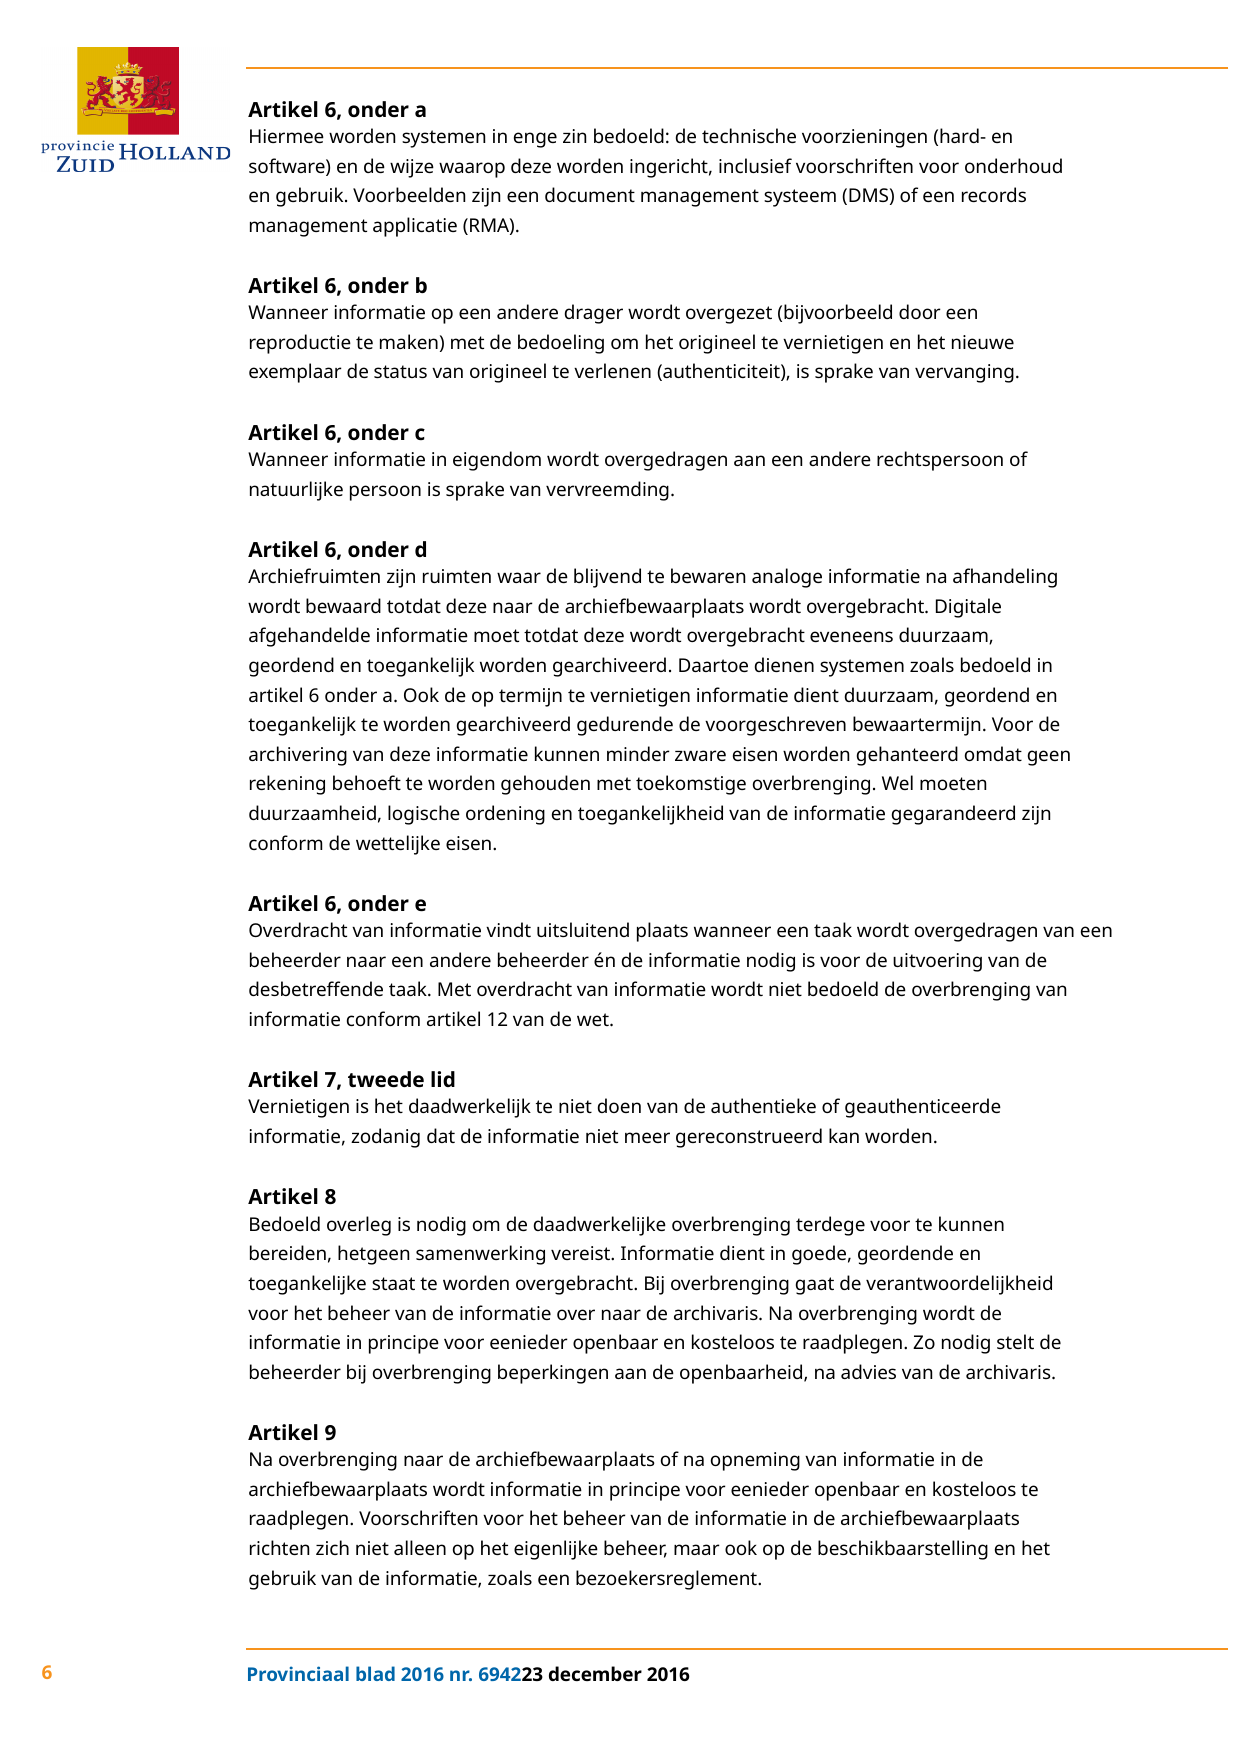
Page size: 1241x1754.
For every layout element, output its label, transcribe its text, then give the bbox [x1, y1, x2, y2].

text richten zich niet alleen op het eigenlijke beheer, maar ook op de beschikbaarstelling en het [248, 1535, 1152, 1561]
text conform de wettelijke eisen. [248, 830, 1152, 856]
text Archiefruimten zijn ruimten waar de blijvend te bewaren analoge informatie na afhandeling [248, 563, 1152, 589]
text informatie, zodanig dat de informatie niet meer gereconstrueerd kan worden. [248, 1123, 1152, 1149]
text archiefbewaarplaats wordt informatie in principe voor eenieder openbaar en kosteloos te [248, 1476, 1152, 1502]
text raadplegen. Voorschriften voor het beheer van de informatie in de archiefbewaarplaats [248, 1506, 1152, 1531]
text archivering van deze informatie kunnen minder zware eisen worden gehanteerd omdat geen [248, 741, 1152, 767]
text Hiermee worden systemen in enge zin bedoeld: de technische voorzieningen (hard- en [248, 123, 1152, 149]
text Vernietigen is het daadwerkelijk te niet doen van de authentieke of geauthenticeerde [248, 1094, 1152, 1119]
text bereiden, hetgeen samenwerking vereist. Informatie dient in goede, geordende en [248, 1241, 1152, 1266]
text Artikel 8 [248, 1182, 1152, 1211]
text voor het beheer van de informatie over naar de archivaris. Na overbrenging wordt de [248, 1300, 1152, 1325]
text Overdracht van informatie vindt uitsluitend plaats wanneer een taak wordt overgedragen van een beheerder naar een andere beheerder én de informatie nodig is voor de uitvoering van de desbetreffende taak. Met overdracht van informatie wordt niet bedoeld de overbrenging van informatie conform artikel 12 van de wet. [248, 917, 1152, 1032]
text Artikel 7, tweede lid [248, 1065, 1152, 1094]
text natuurlijke persoon is sprake van vervreemding. [248, 476, 1152, 502]
text Na overbrenging naar de archiefbewaarplaats of na opneming van informatie in de [248, 1446, 1152, 1472]
text duurzaamheid, logische ordening en toegankelijkheid van de informatie gegarandeerd zijn [248, 800, 1152, 826]
text Artikel 6, onder e [248, 889, 1152, 917]
text toegankelijk te worden gearchiveerd gedurende de voorgeschreven bewaartermijn. Voor de [248, 711, 1152, 737]
text rekening behoeft te worden gehouden met toekomstige overbrenging. Wel moeten [248, 771, 1152, 796]
text Bedoeld overleg is nodig om de daadwerkelijke overbrenging terdege voor te kunnen [248, 1211, 1152, 1237]
text wordt bewaard totdat deze naar de archiefbewaarplaats wordt overgebracht. Digitale [248, 593, 1152, 619]
text informatie in principe voor eenieder openbaar en kosteloos te raadplegen. Zo nodig stelt de beheerder bij overbrenging beperkingen aan de openbaarheid, na advies van de archivaris. [248, 1329, 1152, 1384]
text artikel 6 onder a. Ook de op termijn te vernietigen informatie dient duurzaam, geordend en [248, 682, 1152, 708]
text Artikel 9 [248, 1418, 1152, 1446]
text reproductie te maken) met de bedoeling om het origineel te vernietigen en het nieuwe [248, 329, 1152, 355]
text Artikel 6, onder d [248, 535, 1152, 563]
text exemplaar de status van origineel te verlenen (authenticiteit), is sprake van vervanging. [248, 359, 1152, 384]
text Wanneer informatie in eigendom wordt overgedragen aan een andere rechtspersoon of [248, 446, 1152, 472]
text gebruik van de informatie, zoals een bezoekersreglement. [248, 1565, 1152, 1591]
picture [41, 47, 231, 172]
text management applicatie (RMA). [248, 212, 1152, 238]
text Wanneer informatie op een andere drager wordt overgezet (bijvoorbeeld door een [248, 299, 1152, 325]
text Artikel 6, onder b [248, 271, 1152, 299]
text geordend en toegankelijk worden gearchiveerd. Daartoe dienen systemen zoals bedoeld in [248, 652, 1152, 678]
text Artikel 6, onder c [248, 418, 1152, 446]
text Artikel 6, onder a [248, 95, 1152, 123]
text afgehandelde informatie moet totdat deze wordt overgebracht eveneens duurzaam, [248, 623, 1152, 648]
text toegankelijke staat te worden overgebracht. Bij overbrenging gaat de verantwoordelijkheid [248, 1270, 1152, 1296]
text software) en de wijze waarop deze worden ingericht, inclusief voorschriften voor onderhoud [248, 153, 1152, 178]
text en gebruik. Voorbeelden zijn een document management systeem (DMS) of een records [248, 182, 1152, 208]
